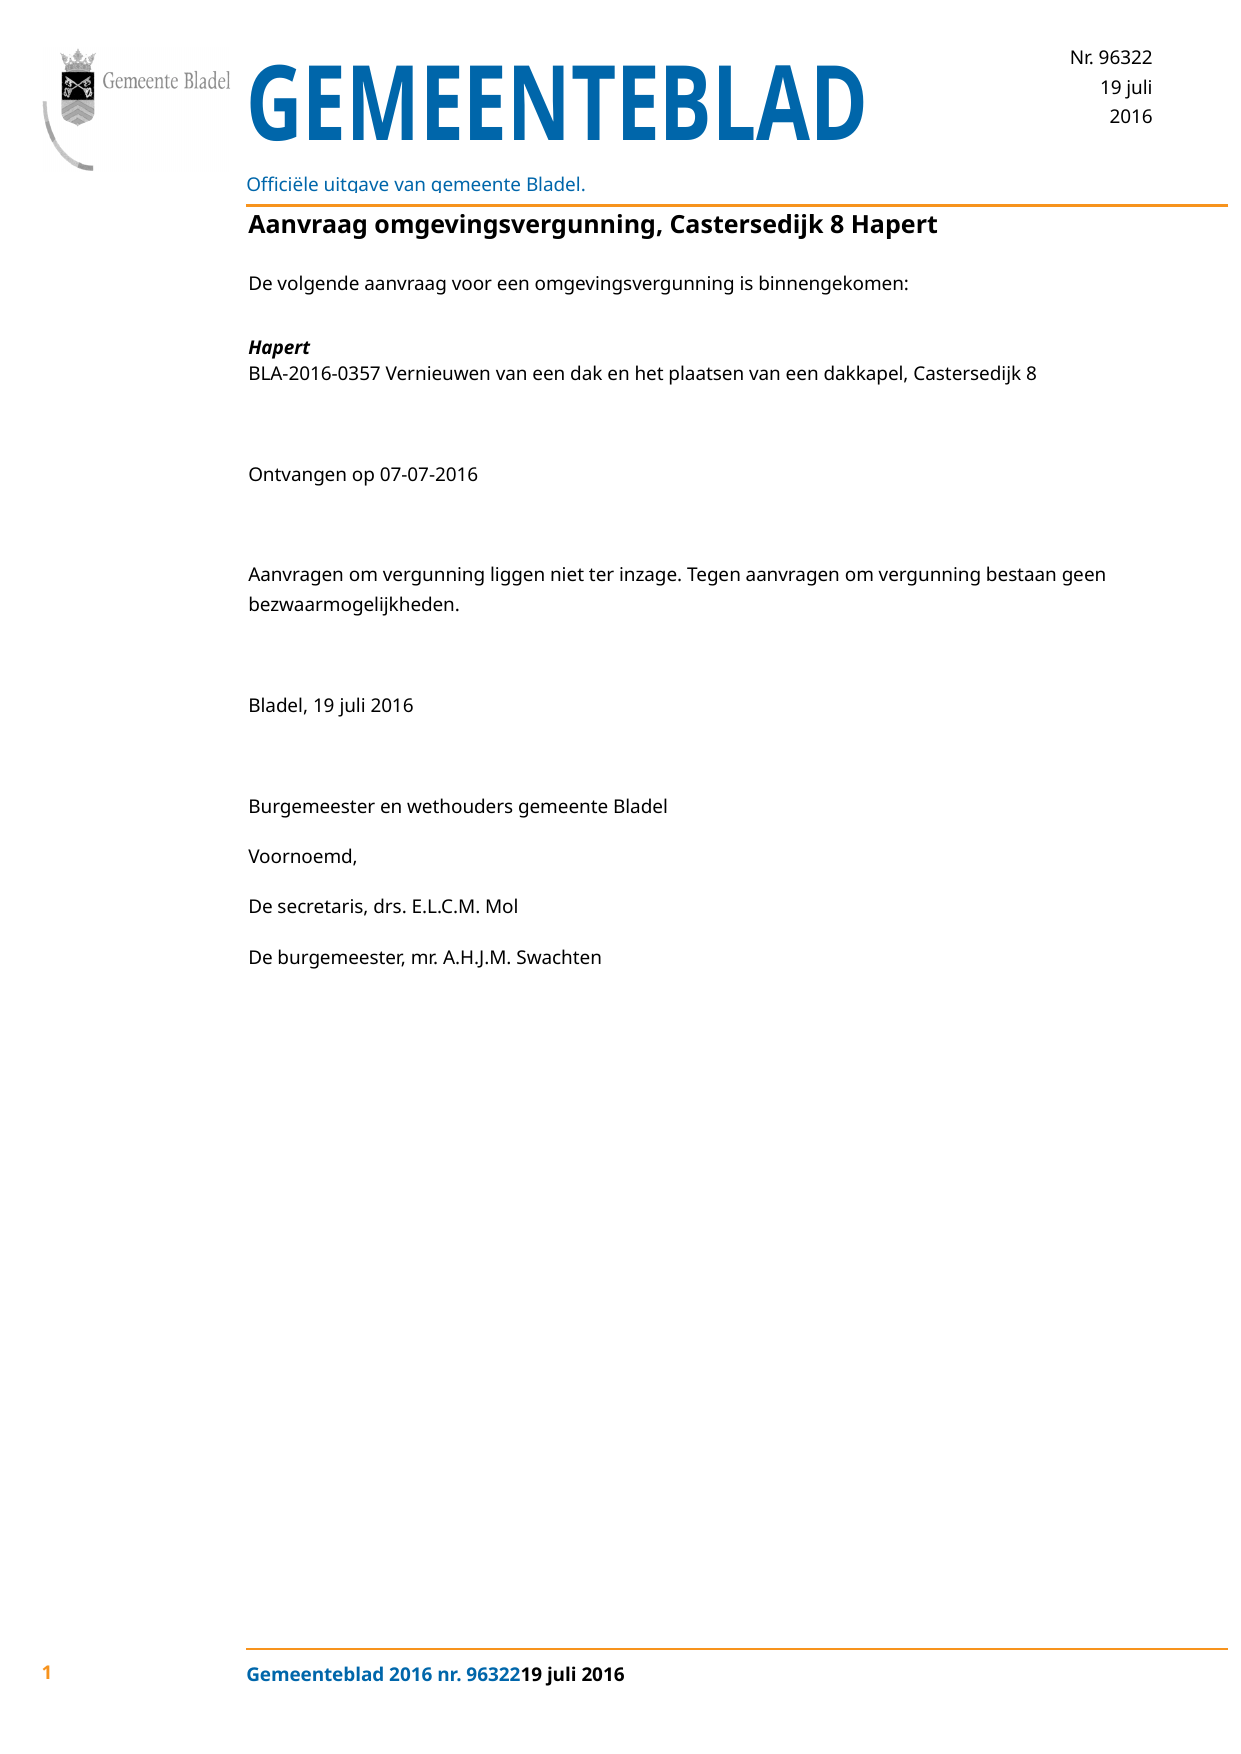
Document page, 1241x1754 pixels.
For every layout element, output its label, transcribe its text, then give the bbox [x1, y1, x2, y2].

text Bladel, 19 juli 2016 [248, 692, 1152, 718]
text Aanvraag omgevingsvergunning, Castersedijk 8 Hapert [248, 207, 1152, 241]
text Hapert [248, 334, 1152, 360]
text Burgemeester en wethouders gemeente Bladel [248, 793, 1152, 819]
text BLA-2016-0357 Vernieuwen van een dak en het plaatsen van een dakkapel, Castersedijk 8 [248, 360, 1152, 386]
text Ontvangen op 07-07-2016 [248, 461, 1152, 487]
text De secretaris, drs. E.L.C.M. Mol [248, 894, 1152, 919]
text Voornoemd, [248, 843, 1152, 869]
text De burgemeester, mr. A.H.J.M. Swachten [248, 944, 1152, 970]
text Aanvragen om vergunning liggen niet ter inzage. Tegen aanvragen om vergunning bestaan geen bezwaarmogelijkheden. [248, 562, 1152, 617]
text De volgende aanvraag voor een omgevingsvergunning is binnengekomen: [248, 270, 1152, 296]
picture [41, 47, 231, 172]
